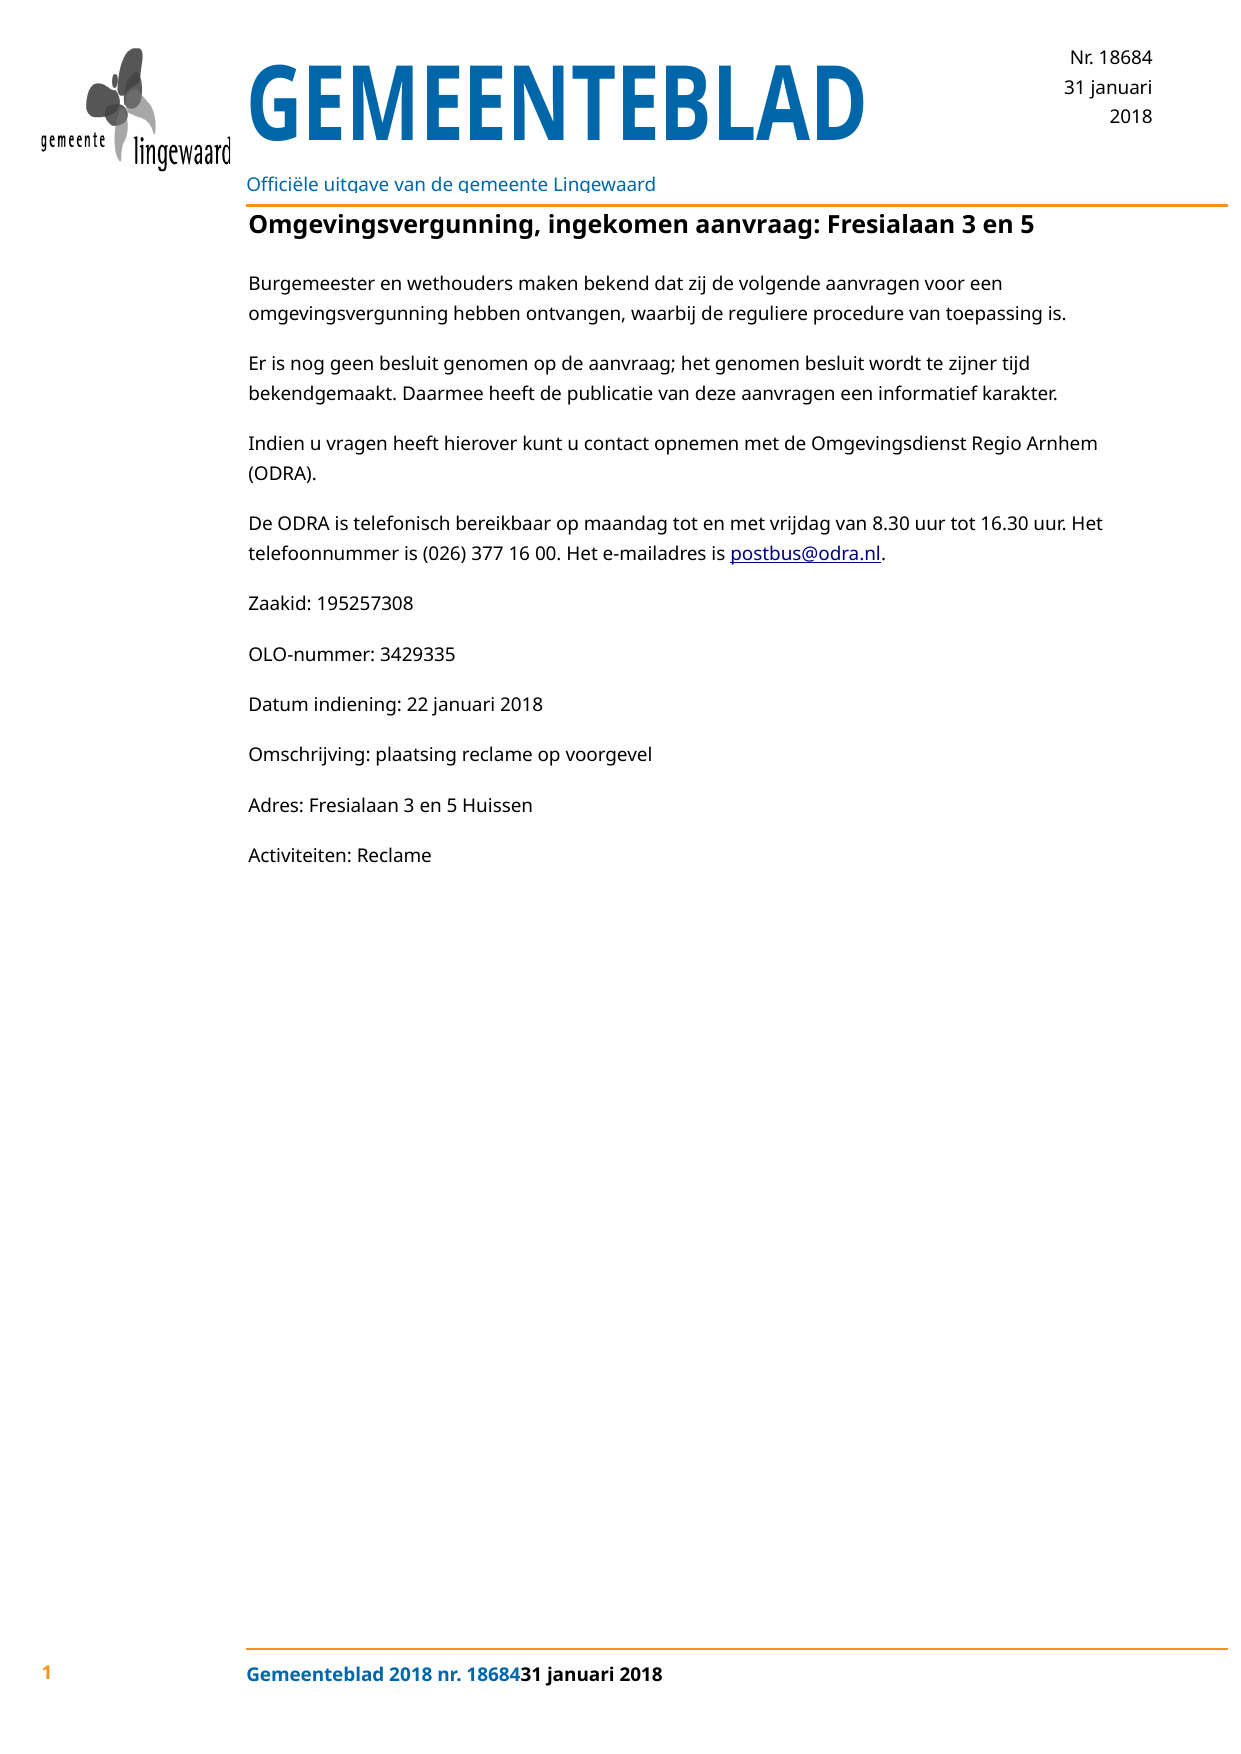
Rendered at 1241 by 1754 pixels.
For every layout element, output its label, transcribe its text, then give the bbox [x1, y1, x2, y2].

text Activiteiten: Reclame [248, 842, 1152, 868]
text Omgevingsvergunning, ingekomen aanvraag: Fresialaan 3 en 5 [248, 207, 1152, 241]
picture [41, 47, 231, 172]
text Zaakid: 195257308 [248, 590, 1152, 616]
text Datum indiening: 22 januari 2018 [248, 691, 1152, 717]
text Burgemeester en wethouders maken bekend dat zij de volgende aanvragen voor een omgevingsvergunning hebben ontvangen, waarbij de reguliere procedure van toepassing is. [248, 270, 1152, 326]
text Omschrijving: plaatsing reclame op voorgevel [248, 742, 1152, 767]
text OLO-nummer: 3429335 [248, 641, 1152, 666]
text Indien u vragen heeft hierover kunt u contact opnemen met de Omgevingsdienst Regio Arnhem (ODRA). [248, 430, 1152, 486]
text Er is nog geen besluit genomen op de aanvraag; het genomen besluit wordt te zijner tijd bekendgemaakt. Daarmee heeft de publicatie van deze aanvragen een informatief karakter. [248, 350, 1152, 406]
text De ODRA is telefonisch bereikbaar op maandag tot en met vrijdag van 8.30 uur tot 16.30 uur. Het telefoonnummer is (026) 377 16 00. Het e-mailadres is postbus@odra.nl. [248, 510, 1152, 566]
text Adres: Fresialaan 3 en 5 Huissen [248, 792, 1152, 818]
